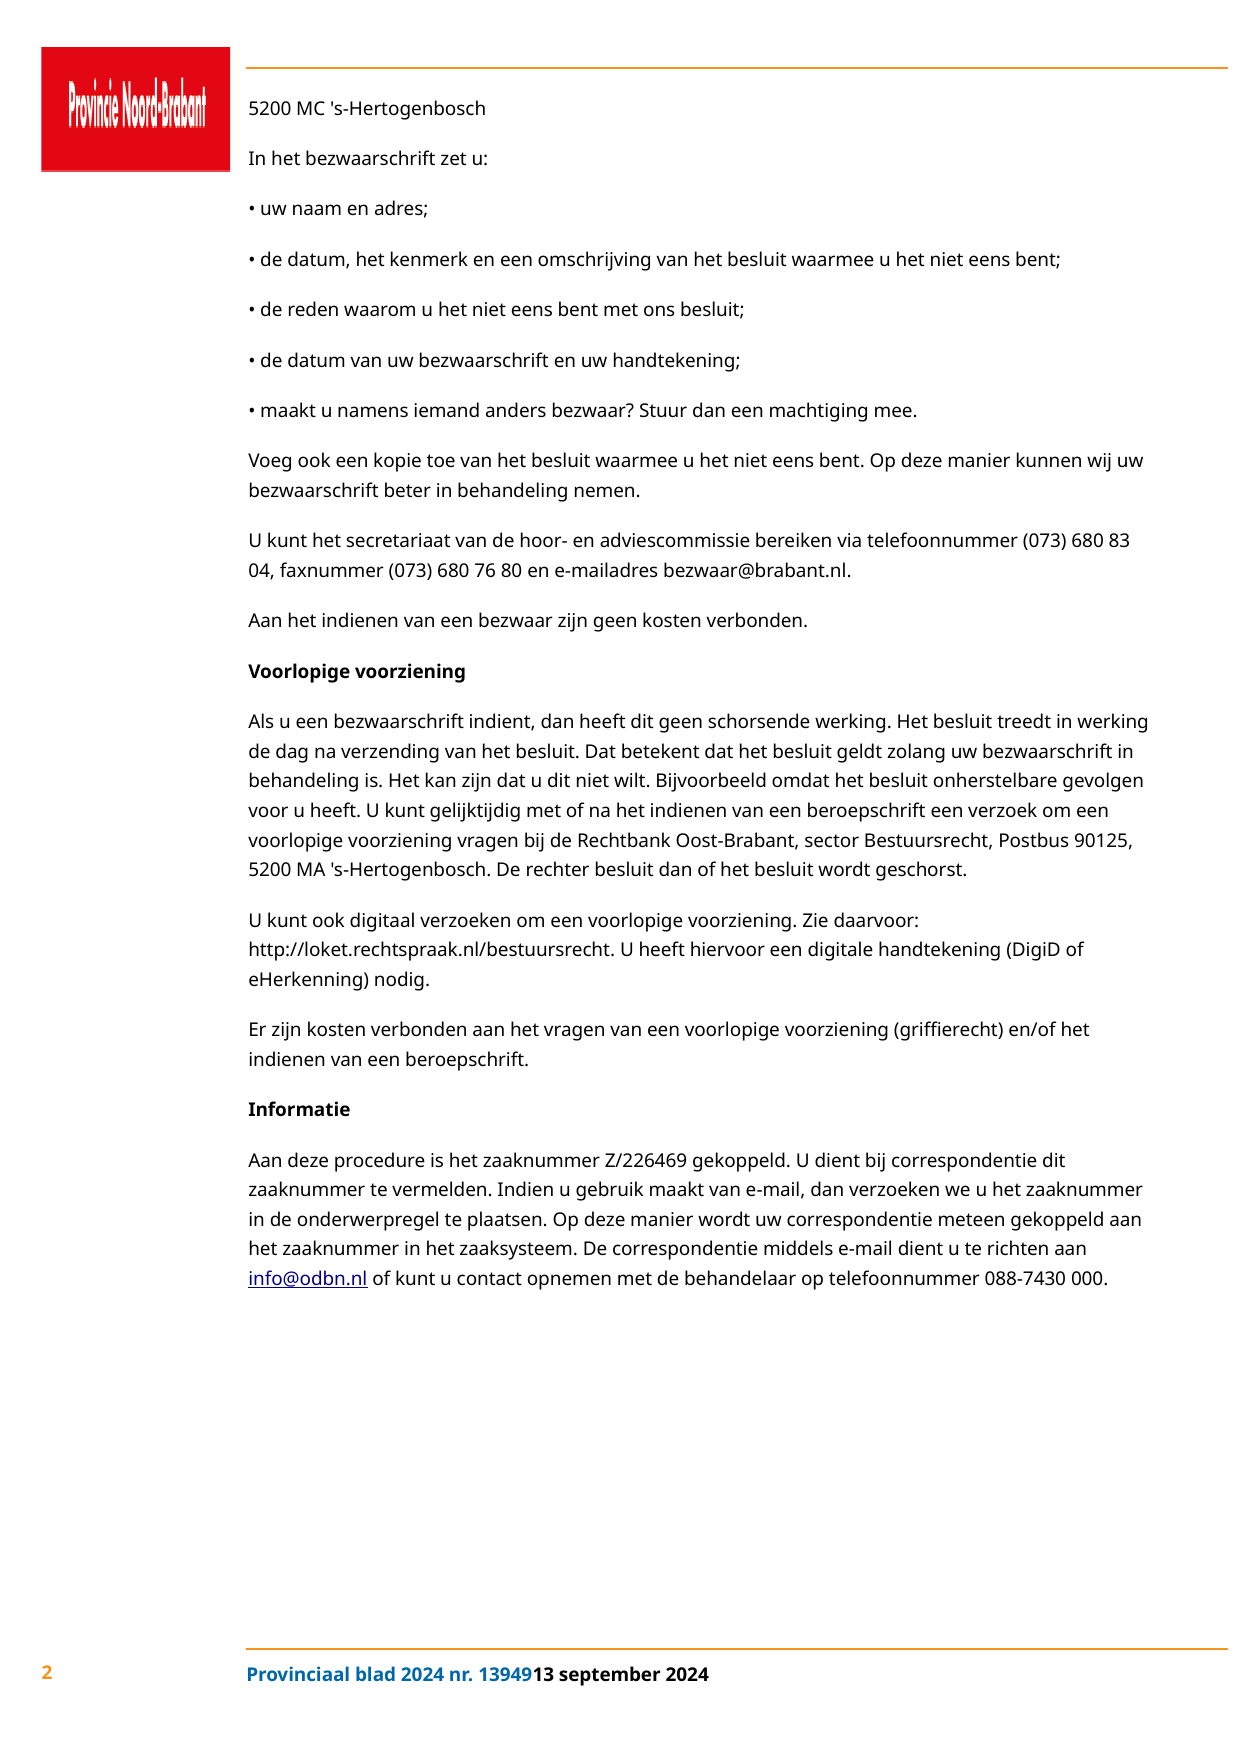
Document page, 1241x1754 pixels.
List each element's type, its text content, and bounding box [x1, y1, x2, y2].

text • de datum van uw bezwaarschrift en uw handtekening; [248, 347, 1152, 373]
text U kunt ook digitaal verzoeken om een voorlopige voorziening. Zie daarvoor: http://loket.rechtspraak.nl/bestuursrecht. U heeft hiervoor een digitale handtekening (DigiD of eHerkenning) nodig. [248, 907, 1152, 992]
text Aan het indienen van een bezwaar zijn geen kosten verbonden. [248, 608, 1152, 633]
text 5200 MC 's‑Hertogenbosch [248, 95, 1152, 121]
text In het bezwaarschrift zet u: [248, 145, 1152, 171]
text Voorlopige voorziening [248, 658, 1152, 684]
text Voeg ook een kopie toe van het besluit waarmee u het niet eens bent. Op deze manier kunnen wij uw bezwaarschrift beter in behandeling nemen. [248, 448, 1152, 503]
text Als u een bezwaarschrift indient, dan heeft dit geen schorsende werking. Het besluit treedt in werking de dag na verzending van het besluit. Dat betekent dat het besluit geldt zolang uw bezwaarschrift in behandeling is. Het kan zijn dat u dit niet wilt. Bijvoorbeeld omdat het besluit onherstelbare gevolgen voor u heeft. U kunt gelijktijdig met of na het indienen van een beroepschrift een verzoek om een voorlopige voorziening vragen bij de Rechtbank Oost-Brabant, sector Bestuursrecht, Postbus 90125, 5200 MA 's‑Hertogenbosch. De rechter besluit dan of het besluit wordt geschorst. [248, 708, 1152, 882]
text • maakt u namens iemand anders bezwaar? Stuur dan een machtiging mee. [248, 397, 1152, 423]
text • uw naam en adres; [248, 196, 1152, 221]
text U kunt het secretariaat van de hoor- en adviescommissie bereiken via telefoonnummer (073) 680 83 04, faxnummer (073) 680 76 80 en e-mailadres bezwaar@brabant.nl. [248, 528, 1152, 583]
text • de reden waarom u het niet eens bent met ons besluit; [248, 296, 1152, 322]
text Informatie [248, 1096, 1152, 1122]
text • de datum, het kenmerk en een omschrijving van het besluit waarmee u het niet eens bent; [248, 246, 1152, 272]
text Aan deze procedure is het zaaknummer Z/226469 gekoppeld. U dient bij correspondentie dit zaaknummer te vermelden. Indien u gebruik maakt van e-mail, dan verzoeken we u het zaaknummer in de onderwerpregel te plaatsen. Op deze manier wordt uw correspondentie meteen gekoppeld aan het zaaknummer in het zaaksysteem. De correspondentie middels e-mail dient u te richten aan info@odbn.nl of kunt u contact opnemen met de behandelaar op telefoonnummer 088-7430 000. [248, 1147, 1152, 1291]
text Er zijn kosten verbonden aan het vragen van een voorlopige voorziening (griffierecht) en/of het indienen van een beroepschrift. [248, 1016, 1152, 1072]
picture [41, 47, 231, 172]
